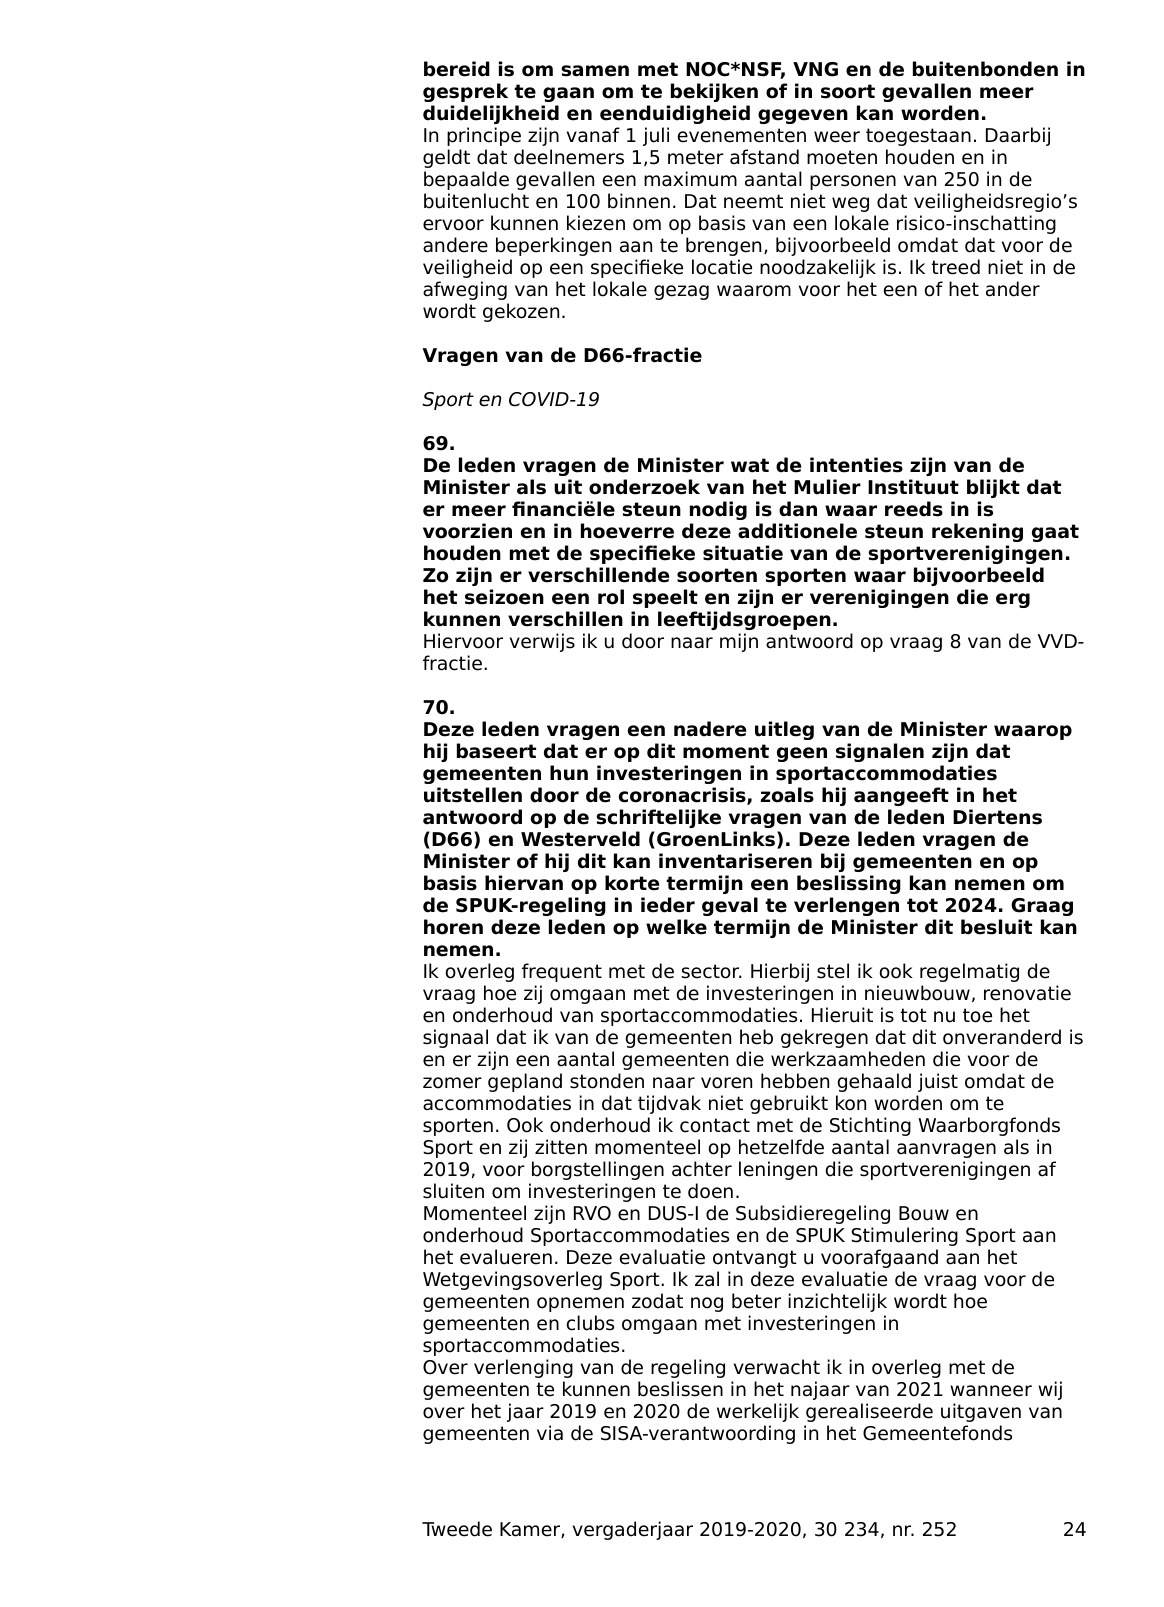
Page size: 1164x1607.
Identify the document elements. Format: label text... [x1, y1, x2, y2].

text 70. [422, 697, 1087, 719]
subtitle Sport en COVID-19 [422, 389, 1087, 411]
text bereid is om samen met NOC*NSF, VNG en de buitenbonden in gesprek te gaan om te bekijken of in soort gevallen meer duidelijkheid en eenduidigheid gegeven kan worden. [422, 59, 1087, 125]
text De leden vragen de Minister wat de intenties zijn van de Minister als uit onderzoek van het Mulier Instituut blijkt dat er meer financiële steun nodig is dan waar reeds in is voorzien en in hoeverre deze additionele steun rekening gaat houden met de specifieke situatie van de sportverenigingen. Zo zijn er verschillende soorten sporten waar bijvoorbeeld het seizoen een rol speelt en zijn er verenigingen die erg kunnen verschillen in leeftijdsgroepen. [422, 455, 1087, 631]
text Momenteel zijn RVO en DUS-I de Subsidieregeling Bouw en onderhoud Sportaccommodaties en de SPUK Stimulering Sport aan het evalueren. Deze evaluatie ontvangt u voorafgaand aan het Wetgevingsoverleg Sport. Ik zal in deze evaluatie de vraag voor de gemeenten opnemen zodat nog beter inzichtelijk wordt hoe gemeenten en clubs omgaan met investeringen in sportaccommodaties. [422, 1203, 1087, 1357]
text Over verlenging van de regeling verwacht ik in overleg met de gemeenten te kunnen beslissen in het najaar van 2021 wanneer wij over het jaar 2019 en 2020 de werkelijk gerealiseerde uitgaven van gemeenten via de SISA-verantwoording in het Gemeentefonds [422, 1357, 1087, 1444]
text Ik overleg frequent met de sector. Hierbij stel ik ook regelmatig de vraag hoe zij omgaan met de investeringen in nieuwbouw, renovatie en onderhoud van sportaccommodaties. Hieruit is tot nu toe het signaal dat ik van de gemeenten heb gekregen dat dit onveranderd is en er zijn een aantal gemeenten die werkzaamheden die voor de zomer gepland stonden naar voren hebben gehaald juist omdat de accommodaties in dat tijdvak niet gebruikt kon worden om te sporten. Ook onderhoud ik contact met de Stichting Waarborgfonds Sport en zij zitten momenteel op hetzelfde aantal aanvragen als in 2019, voor borgstellingen achter leningen die sportverenigingen af sluiten om investeringen te doen. [422, 961, 1087, 1203]
text In principe zijn vanaf 1 juli evenementen weer toegestaan. Daarbij geldt dat deelnemers 1,5 meter afstand moeten houden en in bepaalde gevallen een maximum aantal personen van 250 in de buitenlucht en 100 binnen. Dat neemt niet weg dat veiligheidsregio’s ervoor kunnen kiezen om op basis van een lokale risico-inschatting andere beperkingen aan te brengen, bijvoorbeeld omdat dat voor de veiligheid op een specifieke locatie noodzakelijk is. Ik treed niet in de afweging van het lokale gezag waarom voor het een of het ander wordt gekozen. [422, 125, 1087, 323]
subtitle Vragen van de D66-fractie [422, 345, 1087, 367]
text 69. [422, 433, 1087, 455]
text Deze leden vragen een nadere uitleg van de Minister waarop hij baseert dat er op dit moment geen signalen zijn dat gemeenten hun investeringen in sportaccommodaties uitstellen door de coronacrisis, zoals hij aangeeft in het antwoord op de schriftelijke vragen van de leden Diertens (D66) en Westerveld (GroenLinks). Deze leden vragen de Minister of hij dit kan inventariseren bij gemeenten en op basis hiervan op korte termijn een beslissing kan nemen om de SPUK-regeling in ieder geval te verlengen tot 2024. Graag horen deze leden op welke termijn de Minister dit besluit kan nemen. [422, 719, 1087, 961]
text Hiervoor verwijs ik u door naar mijn antwoord op vraag 8 van de VVD-fractie. [422, 631, 1087, 675]
